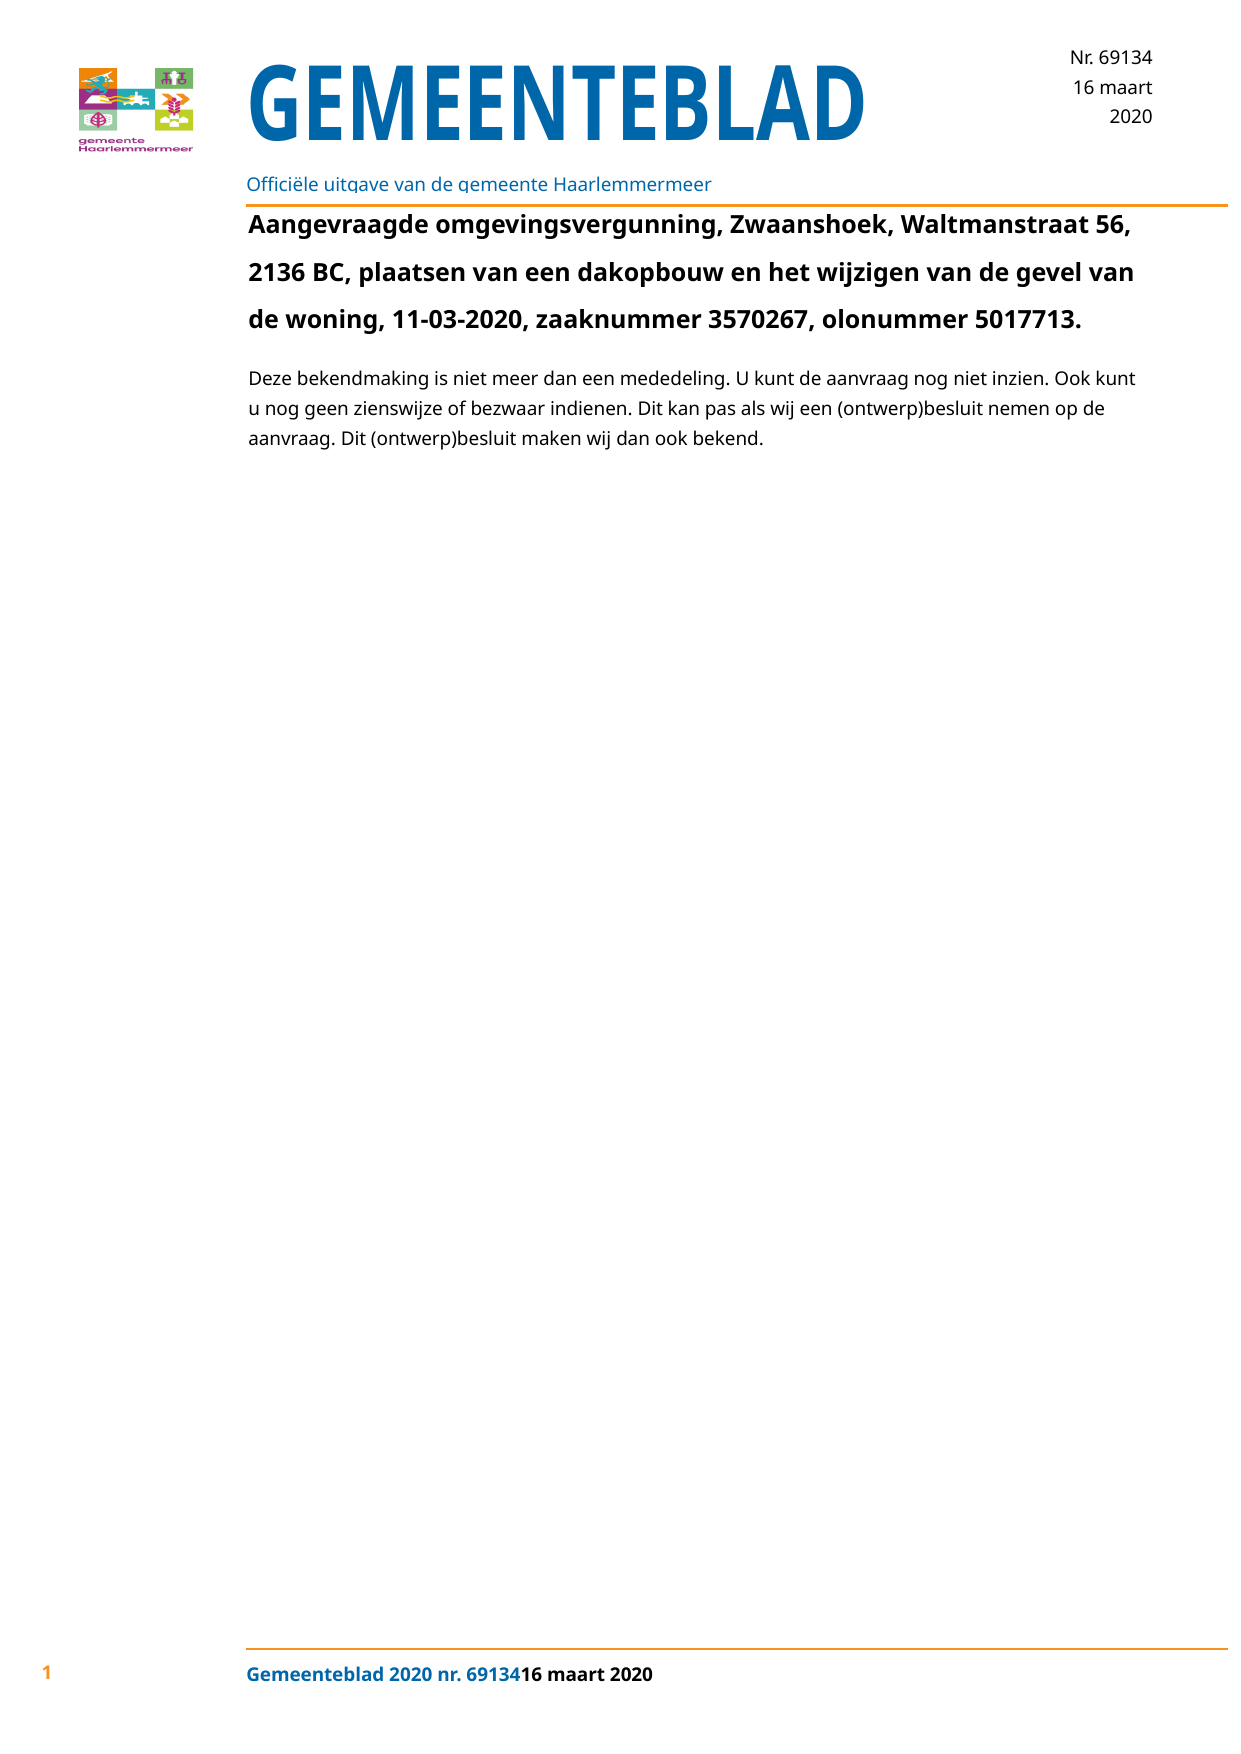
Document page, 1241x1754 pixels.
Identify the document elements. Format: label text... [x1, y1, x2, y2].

picture [41, 47, 231, 172]
text Aangevraagde omgevingsvergunning, Zwaanshoek, Waltmanstraat 56, 2136 BC, plaatsen van een dakopbouw en het wijzigen van de gevel van de woning, 11-03-2020, zaaknummer 3570267, olonummer 5017713. [248, 207, 1152, 336]
text Deze bekendmaking is niet meer dan een mededeling. U kunt de aanvraag nog niet inzien. Ook kunt u nog geen zienswijze of bezwaar indienen. Dit kan pas als wij een (ontwerp)besluit nemen op de aanvraag. Dit (ontwerp)besluit maken wij dan ook bekend. [248, 366, 1152, 450]
